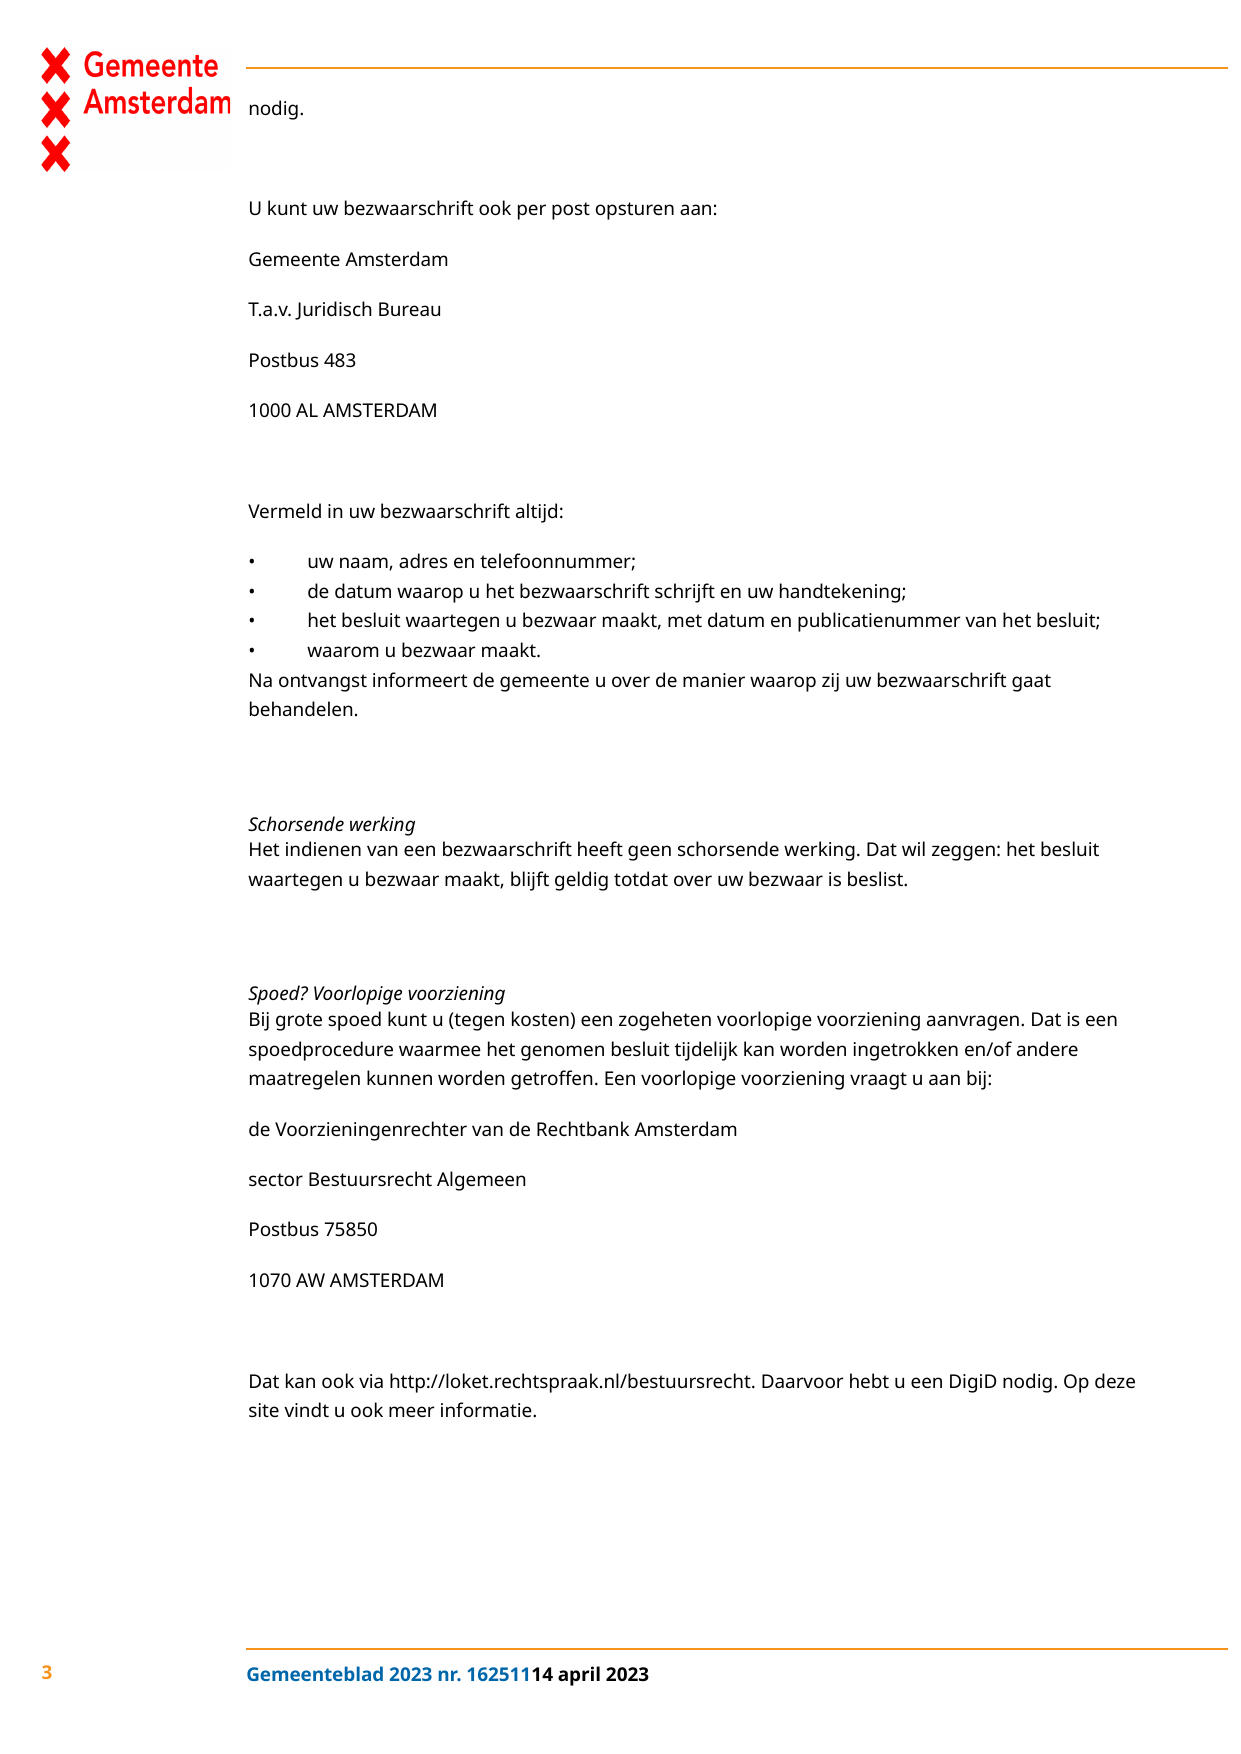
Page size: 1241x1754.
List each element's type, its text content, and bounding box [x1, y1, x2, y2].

text Bij grote spoed kunt u (tegen kosten) een zogeheten voorlopige voorziening aanvragen. Dat is een spoedprocedure waarmee het genomen besluit tijdelijk kan worden ingetrokken en/of andere maatregelen kunnen worden getroffen. Een voorlopige voorziening vraagt u aan bij: [248, 1006, 1152, 1091]
text Spoed? Voorlopige voorziening [248, 981, 1152, 1006]
list de datum waarop u het bezwaarschrift schrijft en uw handtekening; [248, 578, 1152, 604]
text sector Bestuursrecht Algemeen [248, 1166, 1152, 1192]
text Postbus 75850 [248, 1217, 1152, 1242]
list waarom u bezwaar maakt. [248, 637, 1152, 663]
text U kunt uw bezwaarschrift ook per post opsturen aan: [248, 196, 1152, 221]
text Postbus 483 [248, 347, 1152, 373]
text Schorsende werking [248, 811, 1152, 837]
text de Voorzieningenrechter van de Rechtbank Amsterdam [248, 1116, 1152, 1142]
text 1000 AL AMSTERDAM [248, 397, 1152, 423]
text Dat kan ook via http://loket.rechtspraak.nl/bestuursrecht. Daarvoor hebt u een DigiD nodig. Op deze site vindt u ook meer informatie. [248, 1368, 1152, 1423]
text nodig. [248, 95, 1152, 121]
text Na ontvangst informeert de gemeente u over de manier waarop zij uw bezwaarschrift gaat behandelen. [248, 667, 1152, 722]
picture [41, 47, 231, 172]
list uw naam, adres en telefoonnummer; [248, 548, 1152, 574]
text 1070 AW AMSTERDAM [248, 1267, 1152, 1293]
list het besluit waartegen u bezwaar maakt, met datum en publicatienummer van het besluit; [248, 608, 1152, 633]
text Vermeld in uw bezwaarschrift altijd: [248, 498, 1152, 524]
text Het indienen van een bezwaarschrift heeft geen schorsende werking. Dat wil zeggen: het besluit waartegen u bezwaar maakt, blijft geldig totdat over uw bezwaar is beslist. [248, 837, 1152, 892]
text Gemeente Amsterdam [248, 246, 1152, 272]
text T.a.v. Juridisch Bureau [248, 296, 1152, 322]
